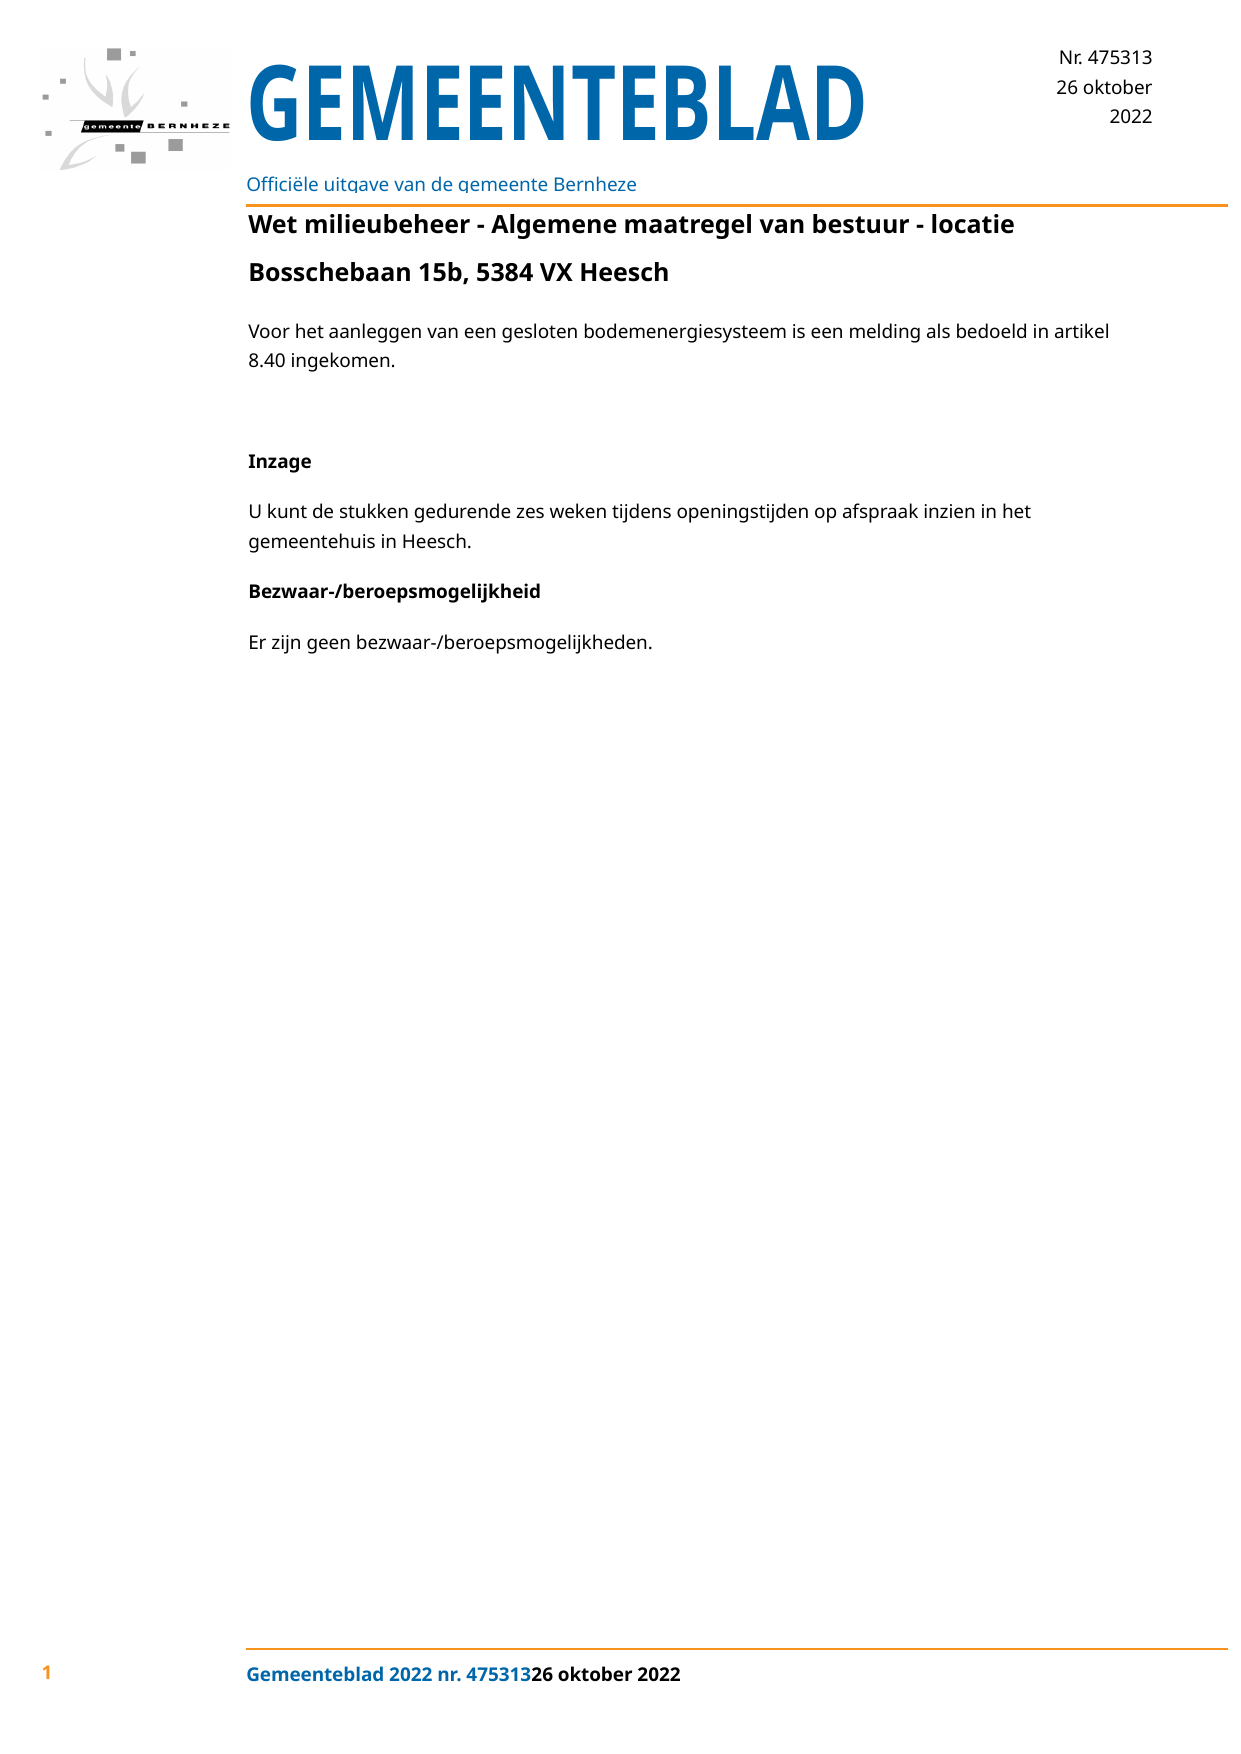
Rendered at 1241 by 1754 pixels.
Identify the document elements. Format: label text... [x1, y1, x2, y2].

text Wet milieubeheer - Algemene maatregel van bestuur - locatie Bosschebaan 15b, 5384 VX Heesch [248, 207, 1152, 288]
text Er zijn geen bezwaar-/beroepsmogelijkheden. [248, 629, 1152, 655]
text Voor het aanleggen van een gesloten bodemenergiesysteem is een melding als bedoeld in artikel 8.40 ingekomen. [248, 318, 1152, 373]
picture [41, 47, 231, 172]
text Inzage [248, 448, 1152, 474]
text Bezwaar-/beroepsmogelijkheid [248, 579, 1152, 604]
text U kunt de stukken gedurende zes weken tijdens openingstijden op afspraak inzien in het gemeentehuis in Heesch. [248, 499, 1152, 554]
